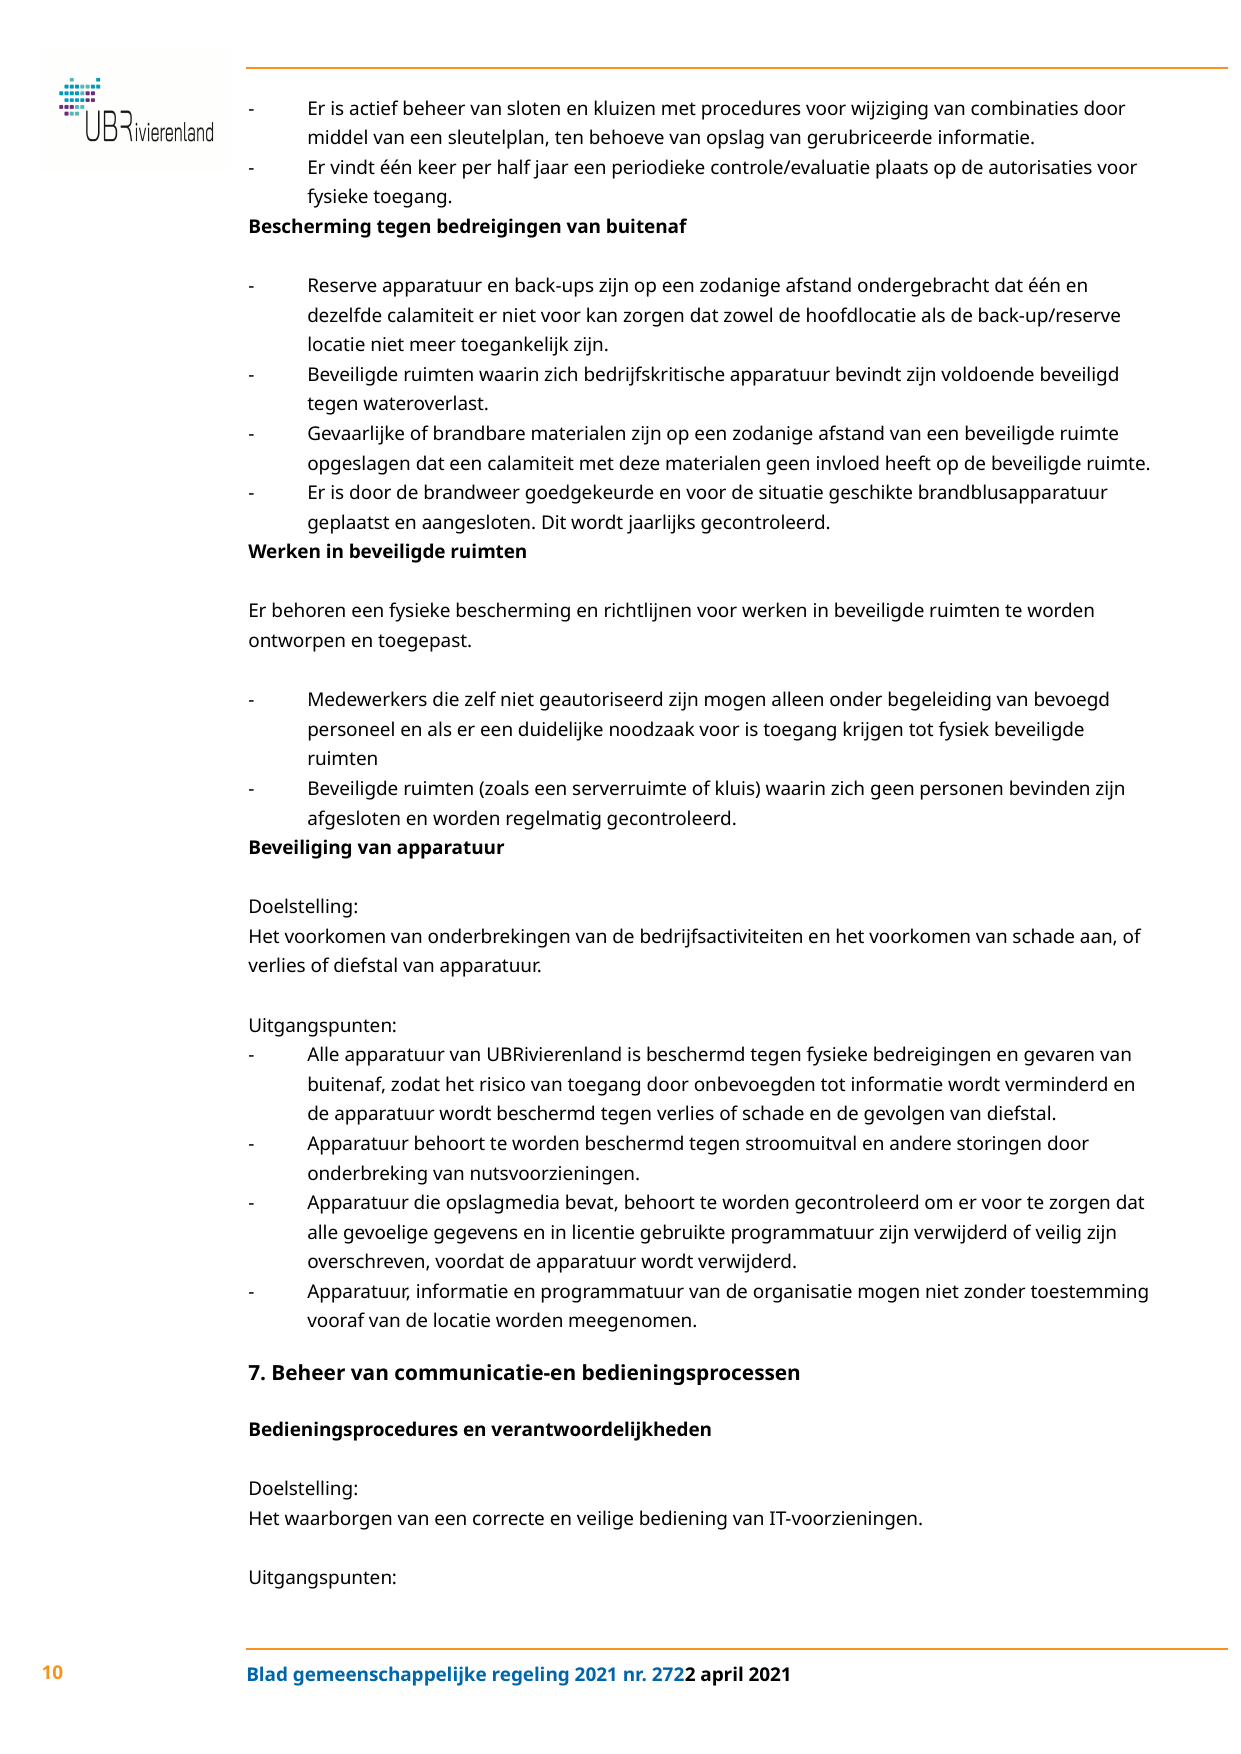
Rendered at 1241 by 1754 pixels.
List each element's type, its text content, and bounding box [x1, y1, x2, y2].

list Er is door de brandweer goedgekeurde en voor de situatie geschikte brandblusapparatuur geplaatst en aangesloten. Dit wordt jaarlijks gecontroleerd. [248, 479, 1152, 535]
list Beveiligde ruimten waarin zich bedrijfskritische apparatuur bevindt zijn voldoende beveiligd tegen wateroverlast. [248, 361, 1152, 416]
text 7. Beheer van communicatie-en bedieningsprocessen [248, 1358, 1152, 1387]
picture [41, 47, 231, 172]
text Het voorkomen van onderbrekingen van de bedrijfsactiviteiten en het voorkomen van schade aan, of verlies of diefstal van apparatuur. [248, 923, 1152, 978]
list Er is actief beheer van sloten en kluizen met procedures voor wijziging van combinaties door middel van een sleutelplan, ten behoeve van opslag van gerubriceerde informatie. [248, 95, 1152, 150]
text Het waarborgen van een correcte en veilige bediening van IT-voorzieningen. [248, 1505, 1152, 1531]
text Bedieningsprocedures en verantwoordelijkheden [248, 1416, 1152, 1442]
list Gevaarlijke of brandbare materialen zijn op een zodanige afstand van een beveiligde ruimte opgeslagen dat een calamiteit met deze materialen geen invloed heeft op de beveiligde ruimte. [248, 420, 1152, 476]
list Reserve apparatuur en back-ups zijn op een zodanige afstand ondergebracht dat één en dezelfde calamiteit er niet voor kan zorgen dat zowel de hoofdlocatie als de back-up/reserve locatie niet meer toegankelijk zijn. [248, 272, 1152, 357]
list Er vindt één keer per half jaar een periodieke controle/evaluatie plaats op de autorisaties voor fysieke toegang. [248, 154, 1152, 209]
list Alle apparatuur van UBRivierenland is beschermd tegen fysieke bedreigingen en gevaren van buitenaf, zodat het risico van toegang door onbevoegden tot informatie wordt verminderd en de apparatuur wordt beschermd tegen verlies of schade en de gevolgen van diefstal. [248, 1041, 1152, 1126]
list Apparatuur die opslagmedia bevat, behoort te worden gecontroleerd om er voor te zorgen dat alle gevoelige gegevens en in licentie gebruikte programmatuur zijn verwijderd of veilig zijn overschreven, voordat de apparatuur wordt verwijderd. [248, 1189, 1152, 1274]
text Er behoren een fysieke bescherming en richtlijnen voor werken in beveiligde ruimten te worden ontworpen en toegepast. [248, 598, 1152, 653]
text Doelstelling: [248, 1475, 1152, 1501]
text Uitgangspunten: [248, 1564, 1152, 1590]
list Medewerkers die zelf niet geautoriseerd zijn mogen alleen onder begeleiding van bevoegd personeel en als er een duidelijke noodzaak voor is toegang krijgen tot fysiek beveiligde ruimten [248, 686, 1152, 771]
text Uitgangspunten: [248, 1012, 1152, 1038]
text Doelstelling: [248, 893, 1152, 919]
text Beveiliging van apparatuur [248, 834, 1152, 860]
text Werken in beveiligde ruimten [248, 538, 1152, 564]
list Apparatuur, informatie en programmatuur van de organisatie mogen niet zonder toestemming vooraf van de locatie worden meegenomen. [248, 1278, 1152, 1333]
list Apparatuur behoort te worden beschermd tegen stroomuitval en andere storingen door onderbreking van nutsvoorzieningen. [248, 1130, 1152, 1186]
list Beveiligde ruimten (zoals een serverruimte of kluis) waarin zich geen personen bevinden zijn afgesloten en worden regelmatig gecontroleerd. [248, 775, 1152, 831]
text Bescherming tegen bedreigingen van buitenaf [248, 213, 1152, 239]
